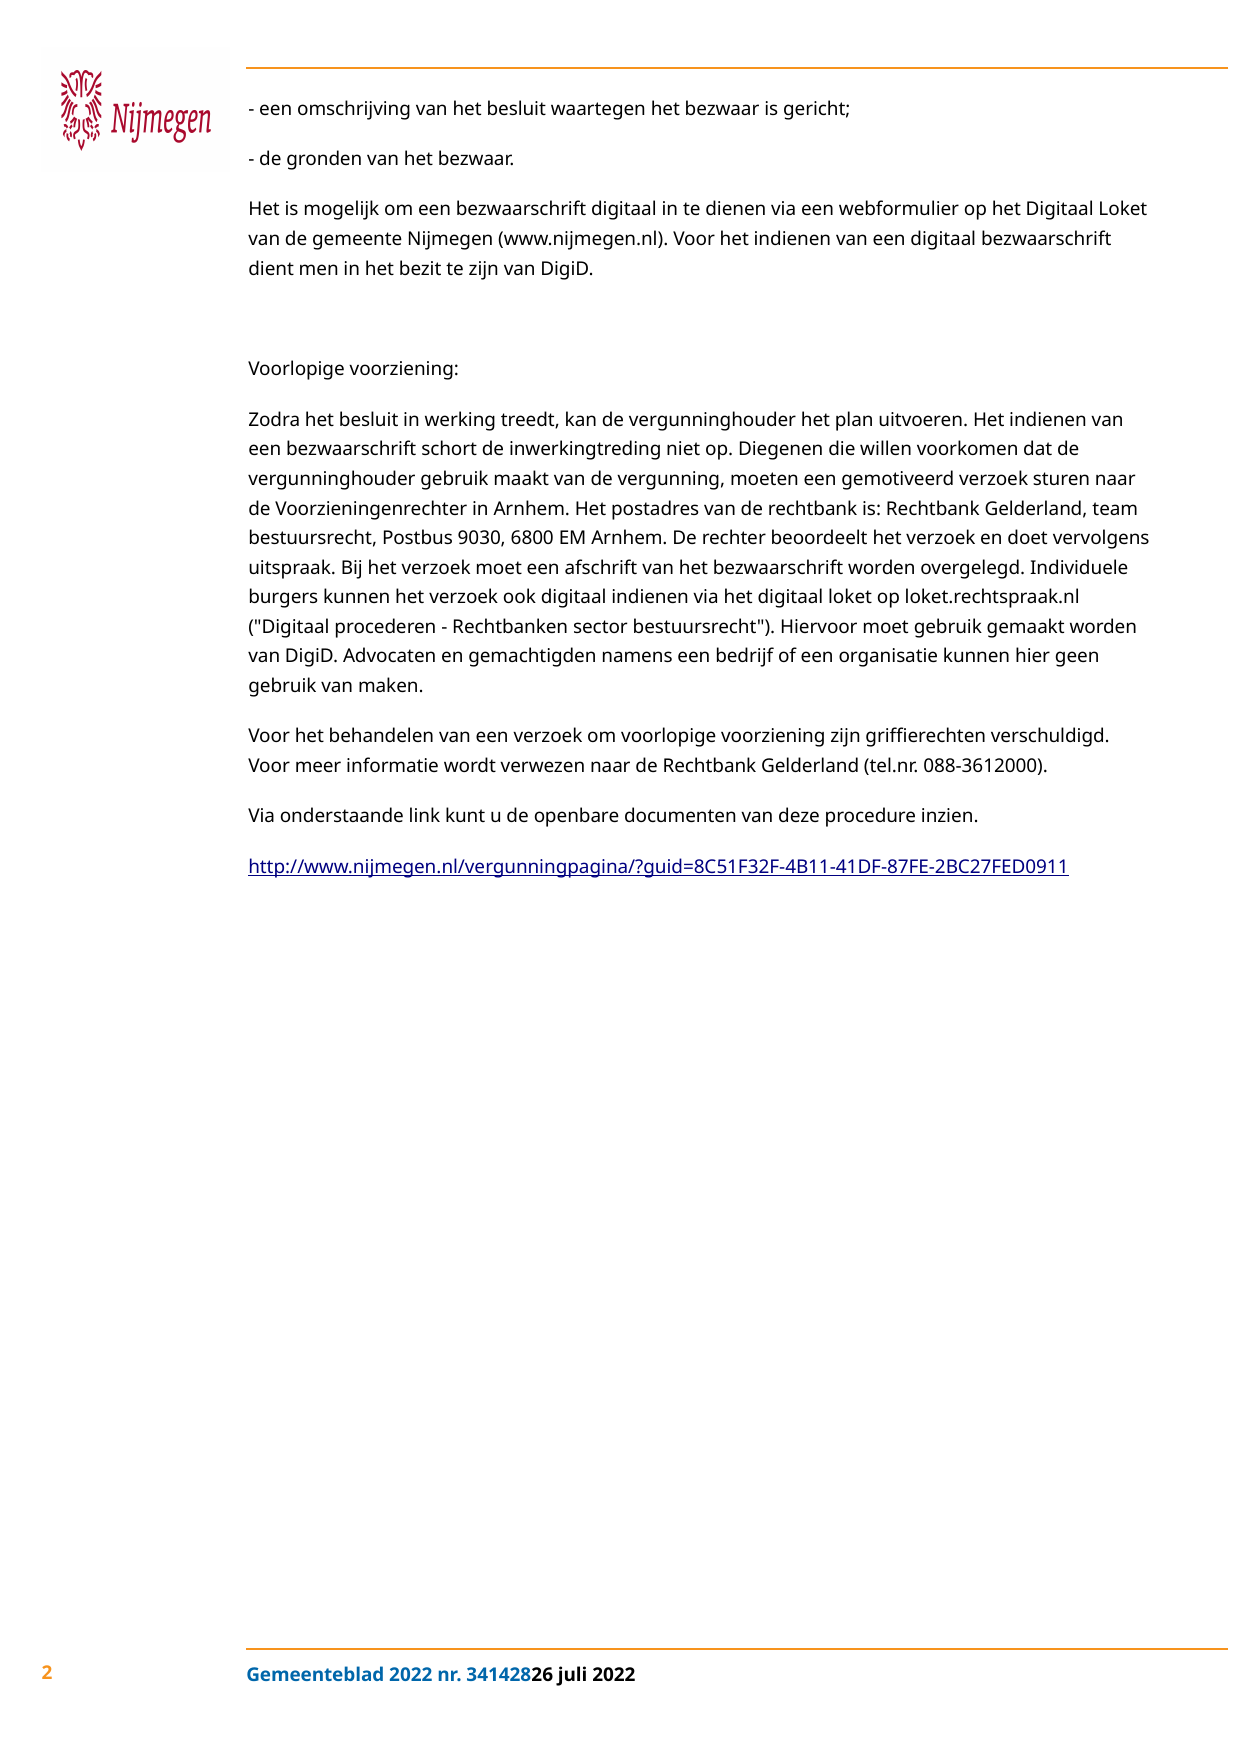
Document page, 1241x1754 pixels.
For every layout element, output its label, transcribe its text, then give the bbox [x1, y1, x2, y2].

picture [41, 47, 231, 172]
text - een omschrijving van het besluit waartegen het bezwaar is gericht; [248, 95, 1152, 121]
text - de gronden van het bezwaar. [248, 145, 1152, 171]
text Het is mogelijk om een bezwaarschrift digitaal in te dienen via een webformulier op het Digitaal Loket van de gemeente Nijmegen (www.nijmegen.nl). Voor het indienen van een digitaal bezwaarschrift dient men in het bezit te zijn van DigiD. [248, 196, 1152, 281]
text Voor het behandelen van een verzoek om voorlopige voorziening zijn griffierechten verschuldigd. Voor meer informatie wordt verwezen naar de Rechtbank Gelderland (tel.nr. 088-3612000). [248, 723, 1152, 778]
text Voorlopige voorziening: [248, 356, 1152, 381]
text Via onderstaande link kunt u de openbare documenten van deze procedure inzien. [248, 803, 1152, 828]
text Zodra het besluit in werking treedt, kan de vergunninghouder het plan uitvoeren. Het indienen van een bezwaarschrift schort de inwerkingtreding niet op. Diegenen die willen voorkomen dat de vergunninghouder gebruik maakt van de vergunning, moeten een gemotiveerd verzoek sturen naar de Voorzieningenrechter in Arnhem. Het postadres van de rechtbank is: Rechtbank Gelderland, team bestuursrecht, Postbus 9030, 6800 EM Arnhem. De rechter beoordeelt het verzoek en doet vervolgens uitspraak. Bij het verzoek moet een afschrift van het bezwaarschrift worden overgelegd. Individuele burgers kunnen het verzoek ook digitaal indienen via het digitaal loket op loket.rechtspraak.nl ("Digitaal procederen - Rechtbanken sector bestuursrecht"). Hiervoor moet gebruik gemaakt worden van DigiD. Advocaten en gemachtigden namens een bedrijf of een organisatie kunnen hier geen gebruik van maken. [248, 406, 1152, 698]
text http://www.nijmegen.nl/vergunningpagina/?guid=8C51F32F-4B11-41DF-87FE-2BC27FED0911 [248, 853, 1152, 879]
